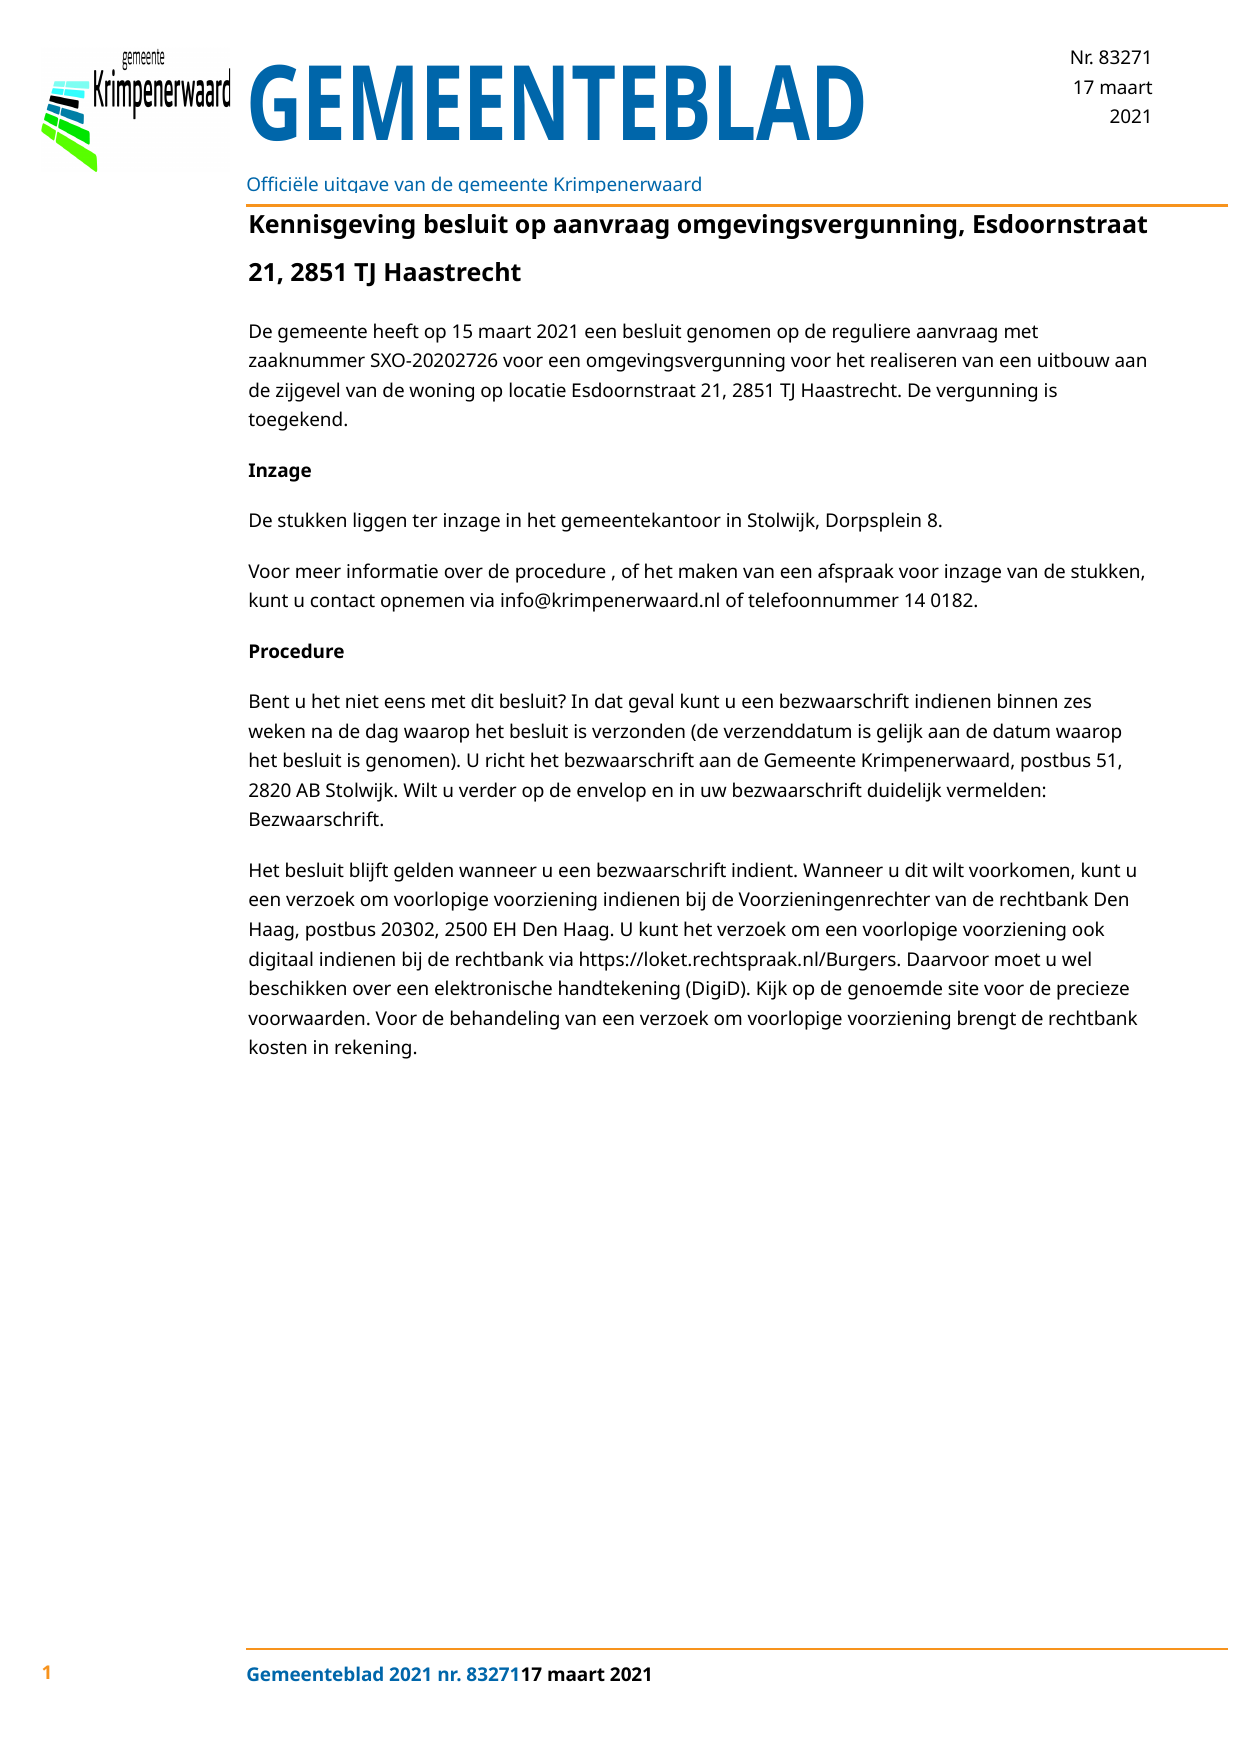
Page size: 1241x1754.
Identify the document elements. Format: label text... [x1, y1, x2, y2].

text Het besluit blijft gelden wanneer u een bezwaarschrift indient. Wanneer u dit wilt voorkomen, kunt u een verzoek om voorlopige voorziening indienen bij de Voorzieningenrechter van de rechtbank Den Haag, postbus 20302, 2500 EH Den Haag. U kunt het verzoek om een voorlopige voorziening ook digitaal indienen bij de rechtbank via https://loket.rechtspraak.nl/Burgers. Daarvoor moet u wel beschikken over een elektronische handtekening (DigiD). Kijk op de genoemde site voor de precieze voorwaarden. Voor de behandeling van een verzoek om voorlopige voorziening brengt de rechtbank kosten in rekening. [248, 857, 1152, 1060]
picture [41, 47, 231, 172]
text De stukken liggen ter inzage in het gemeentekantoor in Stolwijk, Dorpsplein 8. [248, 507, 1152, 533]
text De gemeente heeft op 15 maart 2021 een besluit genomen op de reguliere aanvraag met zaaknummer SXO-20202726 voor een omgevingsvergunning voor het realiseren van een uitbouw aan de zijgevel van de woning op locatie Esdoornstraat 21, 2851 TJ Haastrecht. De vergunning is toegekend. [248, 318, 1152, 432]
text Bent u het niet eens met dit besluit? In dat geval kunt u een bezwaarschrift indienen binnen zes weken na de dag waarop het besluit is verzonden (de verzenddatum is gelijk aan de datum waarop het besluit is genomen). U richt het bezwaarschrift aan de Gemeente Krimpenerwaard, postbus 51, 2820 AB Stolwijk. Wilt u verder op de envelop en in uw bezwaarschrift duidelijk vermelden: Bezwaarschrift. [248, 688, 1152, 832]
text Kennisgeving besluit op aanvraag omgevingsvergunning, Esdoornstraat 21, 2851 TJ Haastrecht [248, 207, 1152, 288]
text Procedure [248, 638, 1152, 664]
text Voor meer informatie over de procedure , of het maken van een afspraak voor inzage van de stukken, kunt u contact opnemen via info@krimpenerwaard.nl of telefoonnummer 14 0182. [248, 558, 1152, 613]
text Inzage [248, 457, 1152, 483]
